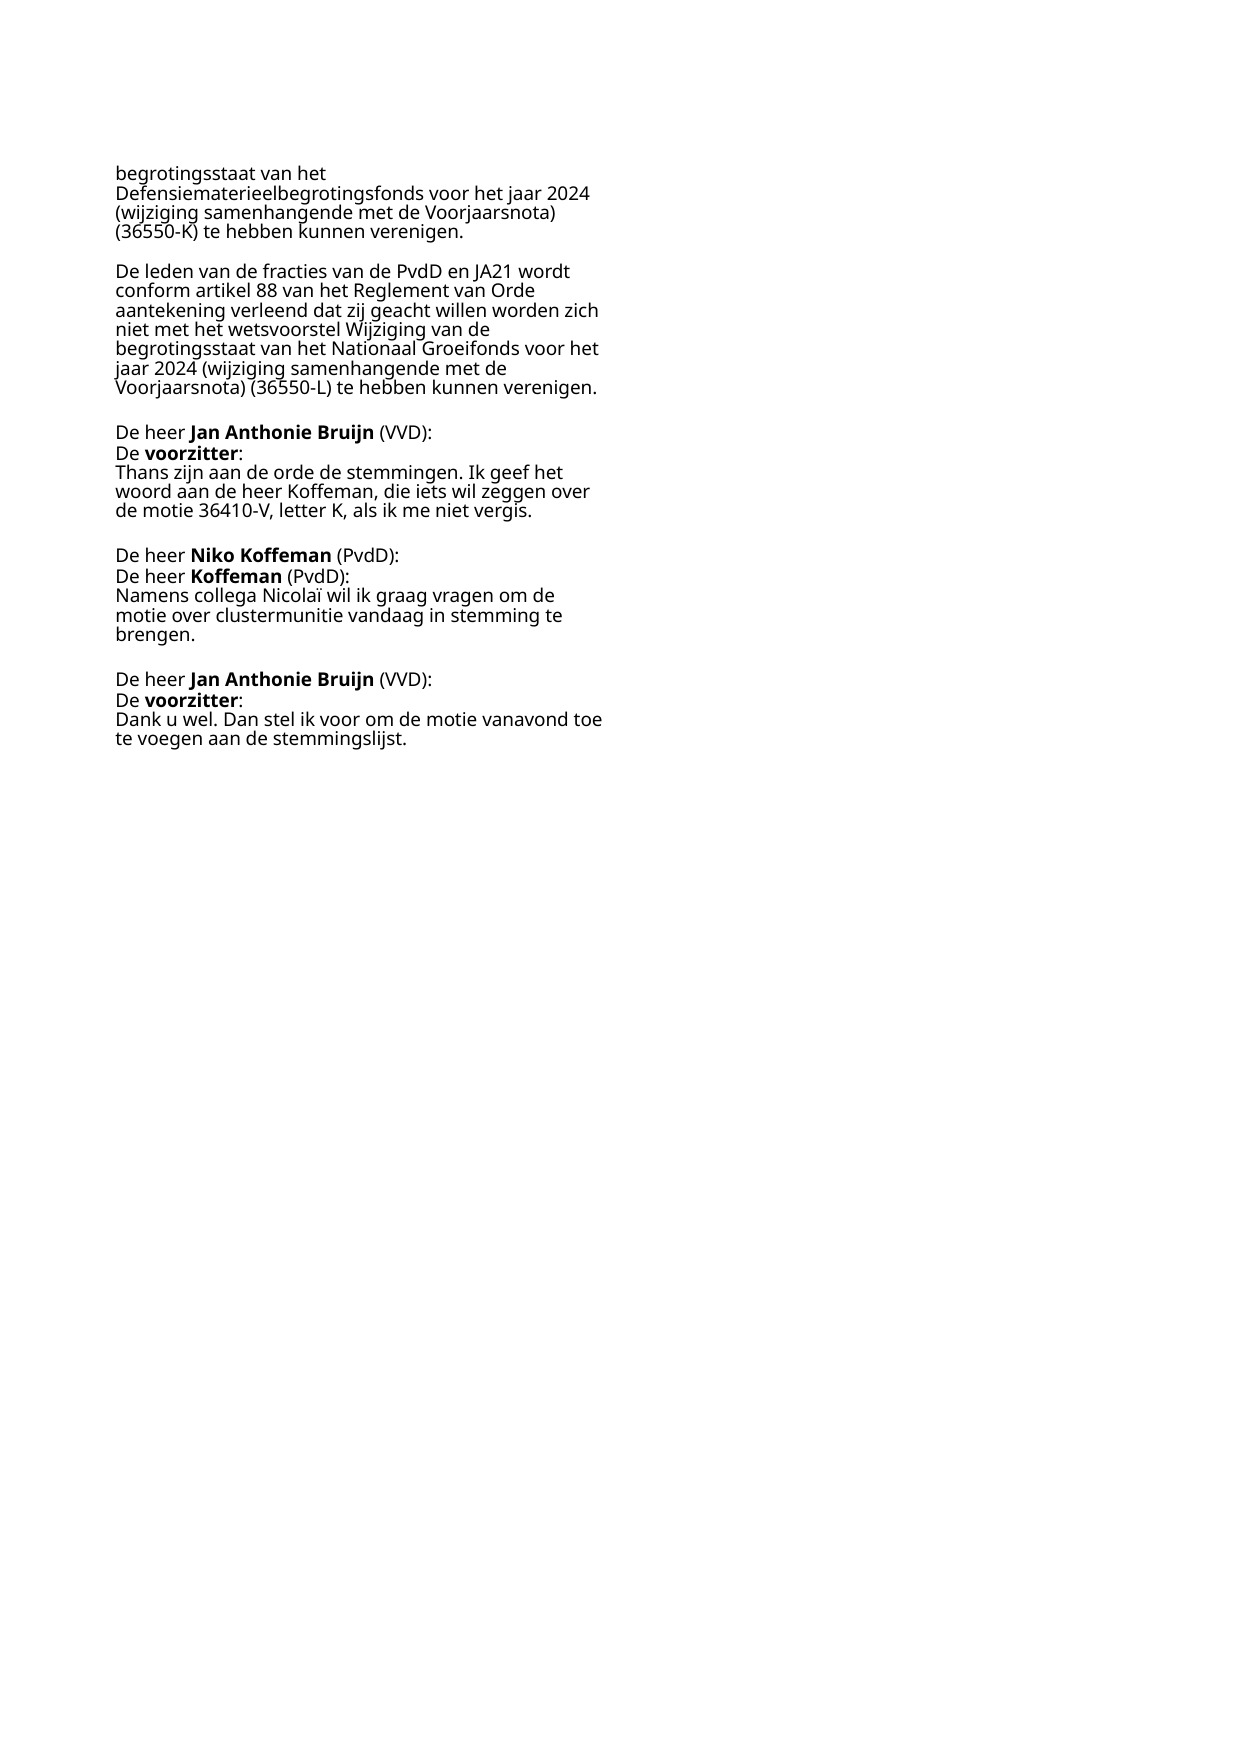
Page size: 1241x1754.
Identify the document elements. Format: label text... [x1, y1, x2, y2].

text De heer Jan Anthonie Bruijn (VVD): [115, 419, 605, 444]
text De heer Niko Koffeman (PvdD): [115, 542, 605, 568]
text De voorzitter: [115, 692, 605, 711]
text begrotingsstaat van het Defensiematerieelbegrotingsfonds voor het jaar 2024 (wijziging samenhangende met de Voorjaarsnota) (36550-K) te hebben kunnen verenigen. [115, 165, 605, 242]
text De heer Koffeman (PvdD): [115, 568, 605, 587]
text De voorzitter: [115, 444, 605, 464]
text Dank u wel. Dan stel ik voor om de motie vanavond toe te voegen aan de stemmingslijst. [115, 711, 605, 750]
text Thans zijn aan de orde de stemmingen. Ik geef het woord aan de heer Koffeman, die iets wil zeggen over de motie 36410-V, letter K, als ik me niet vergis. [115, 464, 605, 522]
text Namens collega Nicolaï wil ik graag vragen om de motie over clustermunitie vandaag in stemming te brengen. [115, 587, 605, 645]
text De leden van de fracties van de PvdD en JA21 wordt conform artikel 88 van het Reglement van Orde aantekening verleend dat zij geacht willen worden zich niet met het wetsvoorstel Wijziging van de begrotingsstaat van het Nationaal Groeifonds voor het jaar 2024 (wijziging samenhangende met de Voorjaarsnota) (36550-L) te hebben kunnen verenigen. [115, 263, 605, 398]
text De heer Jan Anthonie Bruijn (VVD): [115, 666, 605, 692]
